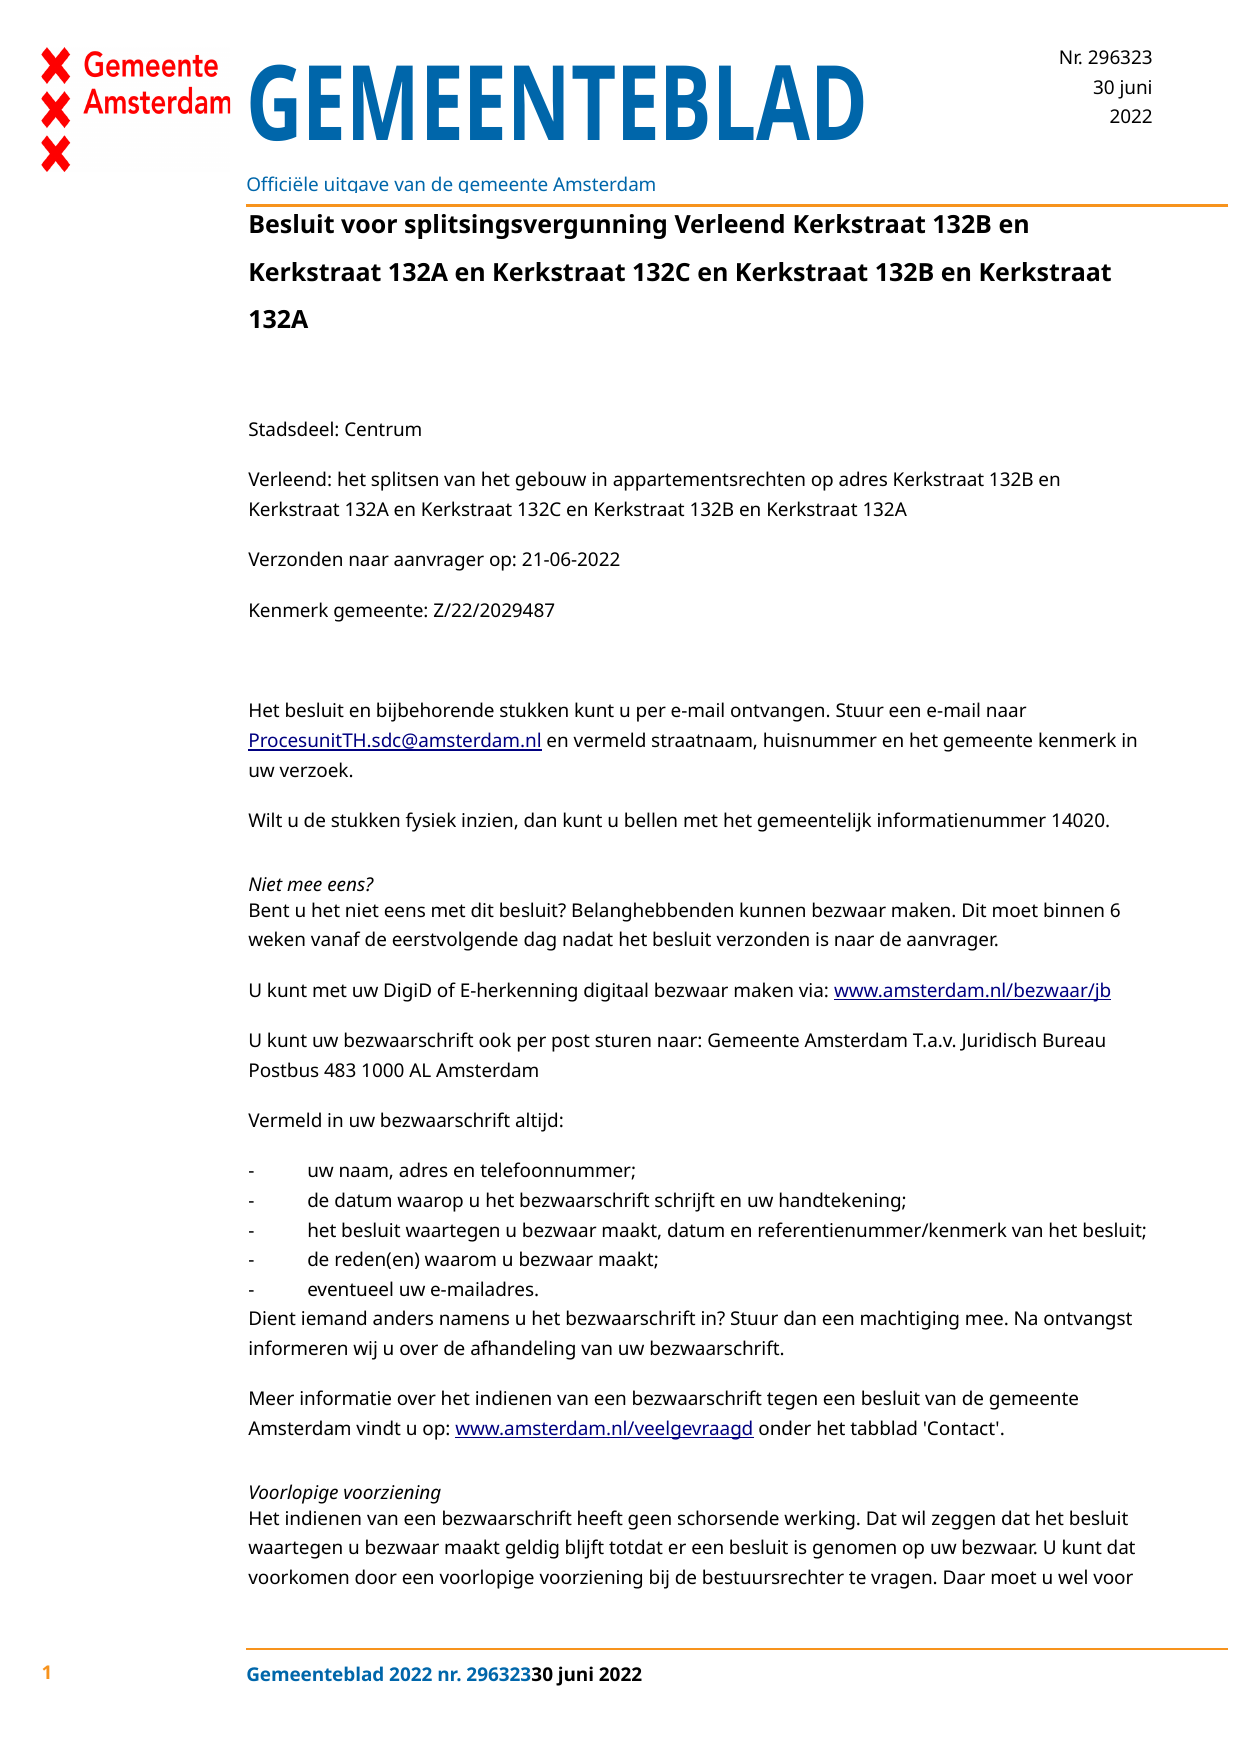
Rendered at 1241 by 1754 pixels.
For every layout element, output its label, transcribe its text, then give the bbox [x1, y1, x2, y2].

text Wilt u de stukken fysiek inzien, dan kunt u bellen met het gemeentelijk informatienummer 14020. [248, 807, 1152, 833]
list de datum waarop u het bezwaarschrift schrijft en uw handtekening; [248, 1187, 1152, 1213]
list eventueel uw e-mailadres. [248, 1276, 1152, 1302]
text Het besluit en bijbehorende stukken kunt u per e-mail ontvangen. Stuur een e-mail naar ProcesunitTH.sdc@amsterdam.nl en vermeld straatnaam, huisnummer en het gemeente kenmerk in uw verzoek. [248, 698, 1152, 782]
text Voorlopige voorziening [248, 1479, 1152, 1505]
text Dient iemand anders namens u het bezwaarschrift in? Stuur dan een machtiging mee. Na ontvangst informeren wij u over de afhandeling van uw bezwaarschrift. [248, 1306, 1152, 1361]
text Bent u het niet eens met dit besluit? Belanghebbenden kunnen bezwaar maken. Dit moet binnen 6 weken vanaf de eerstvolgende dag nadat het besluit verzonden is naar de aanvrager. [248, 897, 1152, 952]
list het besluit waartegen u bezwaar maakt, datum en referentienummer/kenmerk van het besluit; [248, 1217, 1152, 1243]
text Kenmerk gemeente: Z/22/2029487 [248, 597, 1152, 622]
text Verzonden naar aanvrager op: 21-06-2022 [248, 546, 1152, 572]
text Stadsdeel: Centrum [248, 416, 1152, 442]
text Vermeld in uw bezwaarschrift altijd: [248, 1107, 1152, 1133]
text Verleend: het splitsen van het gebouw in appartementsrechten op adres Kerkstraat 132B en Kerkstraat 132A en Kerkstraat 132C en Kerkstraat 132B en Kerkstraat 132A [248, 466, 1152, 522]
text Niet mee eens? [248, 871, 1152, 897]
text U kunt met uw DigiD of E-herkenning digitaal bezwaar maken via: www.amsterdam.nl/bezwaar/jb [248, 977, 1152, 1003]
text U kunt uw bezwaarschrift ook per post sturen naar: Gemeente Amsterdam T.a.v. Juridisch Bureau Postbus 483 1000 AL Amsterdam [248, 1027, 1152, 1083]
text Het indienen van een bezwaarschrift heeft geen schorsende werking. Dat wil zeggen dat het besluit waartegen u bezwaar maakt geldig blijft totdat er een besluit is genomen op uw bezwaar. U kunt dat voorkomen door een voorlopige voorziening bij de bestuursrechter te vragen. Daar moet u wel voor [248, 1505, 1152, 1590]
text Meer informatie over het indienen van een bezwaarschrift tegen een besluit van de gemeente Amsterdam vindt u op: www.amsterdam.nl/veelgevraagd onder het tabblad 'Contact'. [248, 1386, 1152, 1441]
text Besluit voor splitsingsvergunning Verleend Kerkstraat 132B en Kerkstraat 132A en Kerkstraat 132C en Kerkstraat 132B en Kerkstraat 132A [248, 207, 1152, 336]
list de reden(en) waarom u bezwaar maakt; [248, 1246, 1152, 1272]
list uw naam, adres en telefoonnummer; [248, 1158, 1152, 1183]
picture [41, 47, 231, 172]
